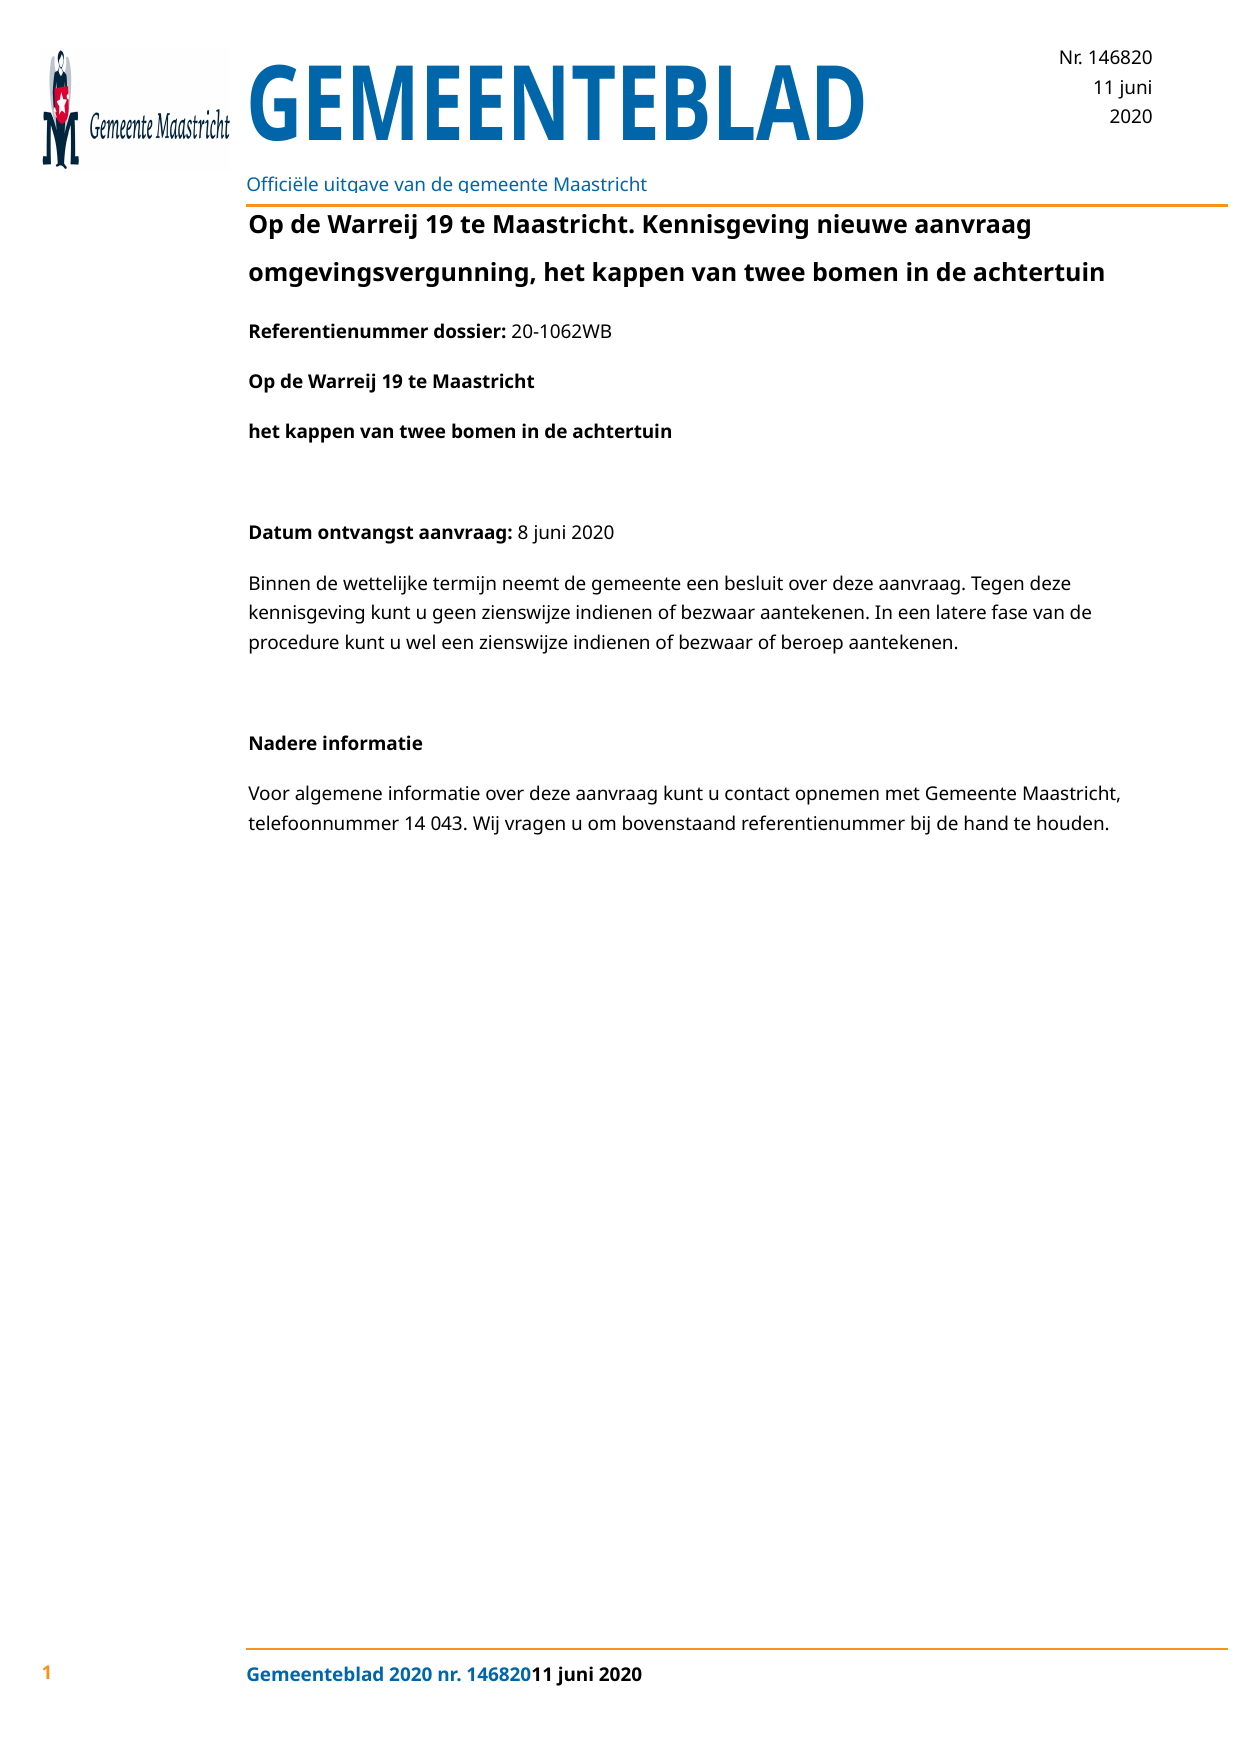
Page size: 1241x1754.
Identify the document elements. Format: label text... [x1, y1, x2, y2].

text Nadere informatie [248, 730, 1152, 756]
text Binnen de wettelijke termijn neemt de gemeente een besluit over deze aanvraag. Tegen deze kennisgeving kunt u geen zienswijze indienen of bezwaar aantekenen. In een latere fase van de procedure kunt u wel een zienswijze indienen of bezwaar of beroep aantekenen. [248, 570, 1152, 655]
text Op de Warreij 19 te Maastricht. Kennisgeving nieuwe aanvraag omgevingsvergunning, het kappen van twee bomen in de achtertuin [248, 207, 1152, 288]
text Voor algemene informatie over deze aanvraag kunt u contact opnemen met Gemeente Maastricht, telefoonnummer 14 043. Wij vragen u om bovenstaand referentienummer bij de hand te houden. [248, 780, 1152, 836]
picture [41, 47, 231, 172]
text Datum ontvangst aanvraag: 8 juni 2020 [248, 519, 1152, 545]
text het kappen van twee bomen in de achtertuin [248, 419, 1152, 444]
text Op de Warreij 19 te Maastricht [248, 368, 1152, 394]
text Referentienummer dossier: 20-1062WB [248, 318, 1152, 344]
